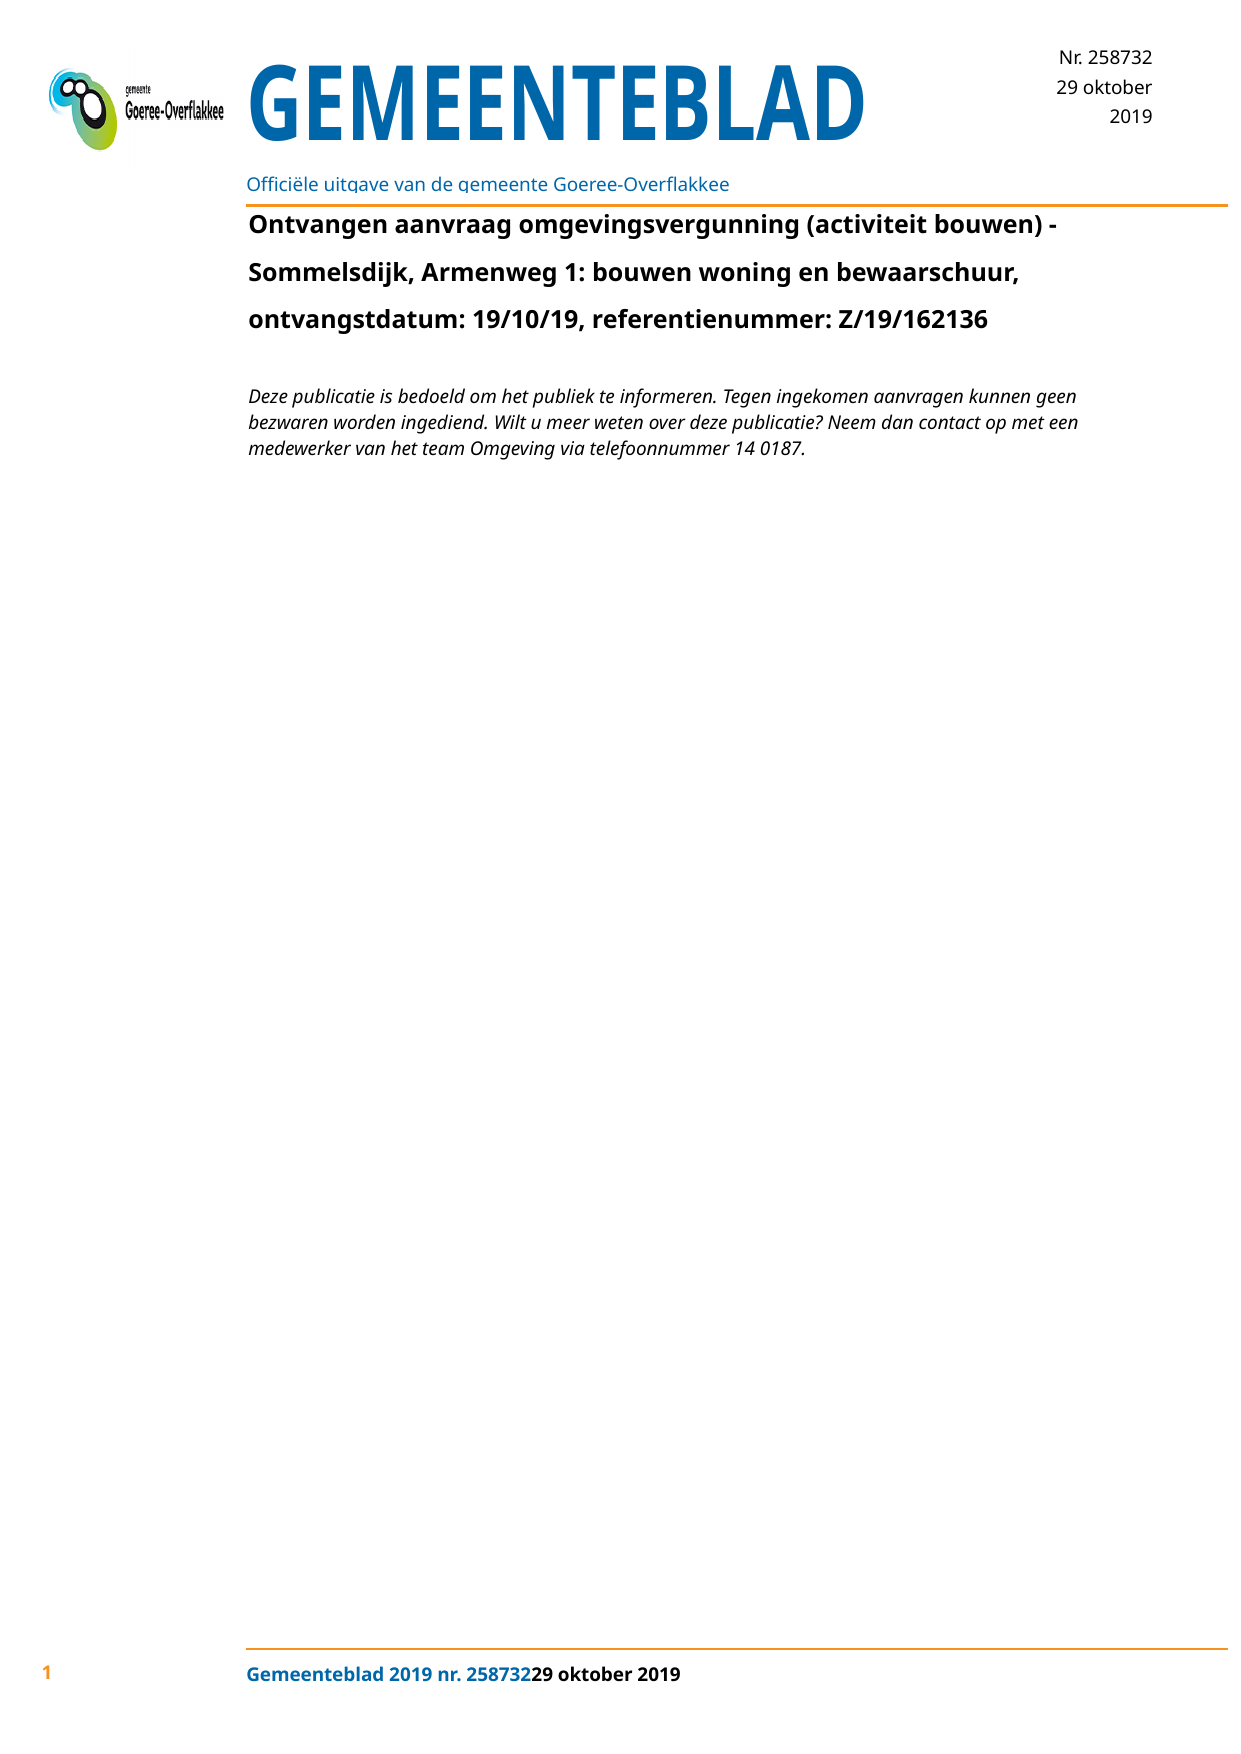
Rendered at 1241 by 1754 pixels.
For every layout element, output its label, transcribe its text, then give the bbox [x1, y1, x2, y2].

text Ontvangen aanvraag omgevingsvergunning (activiteit bouwen) - Sommelsdijk, Armenweg 1: bouwen woning en bewaarschuur, ontvangstdatum: 19/10/19, referentienummer: Z/19/162136 [248, 207, 1152, 336]
text Deze publicatie is bedoeld om het publiek te informeren. Tegen ingekomen aanvragen kunnen geen bezwaren worden ingediend. Wilt u meer weten over deze publicatie? Neem dan contact op met een medewerker van het team Omgeving via telefoonnummer 14 0187. [248, 384, 1152, 461]
picture [41, 47, 231, 172]
